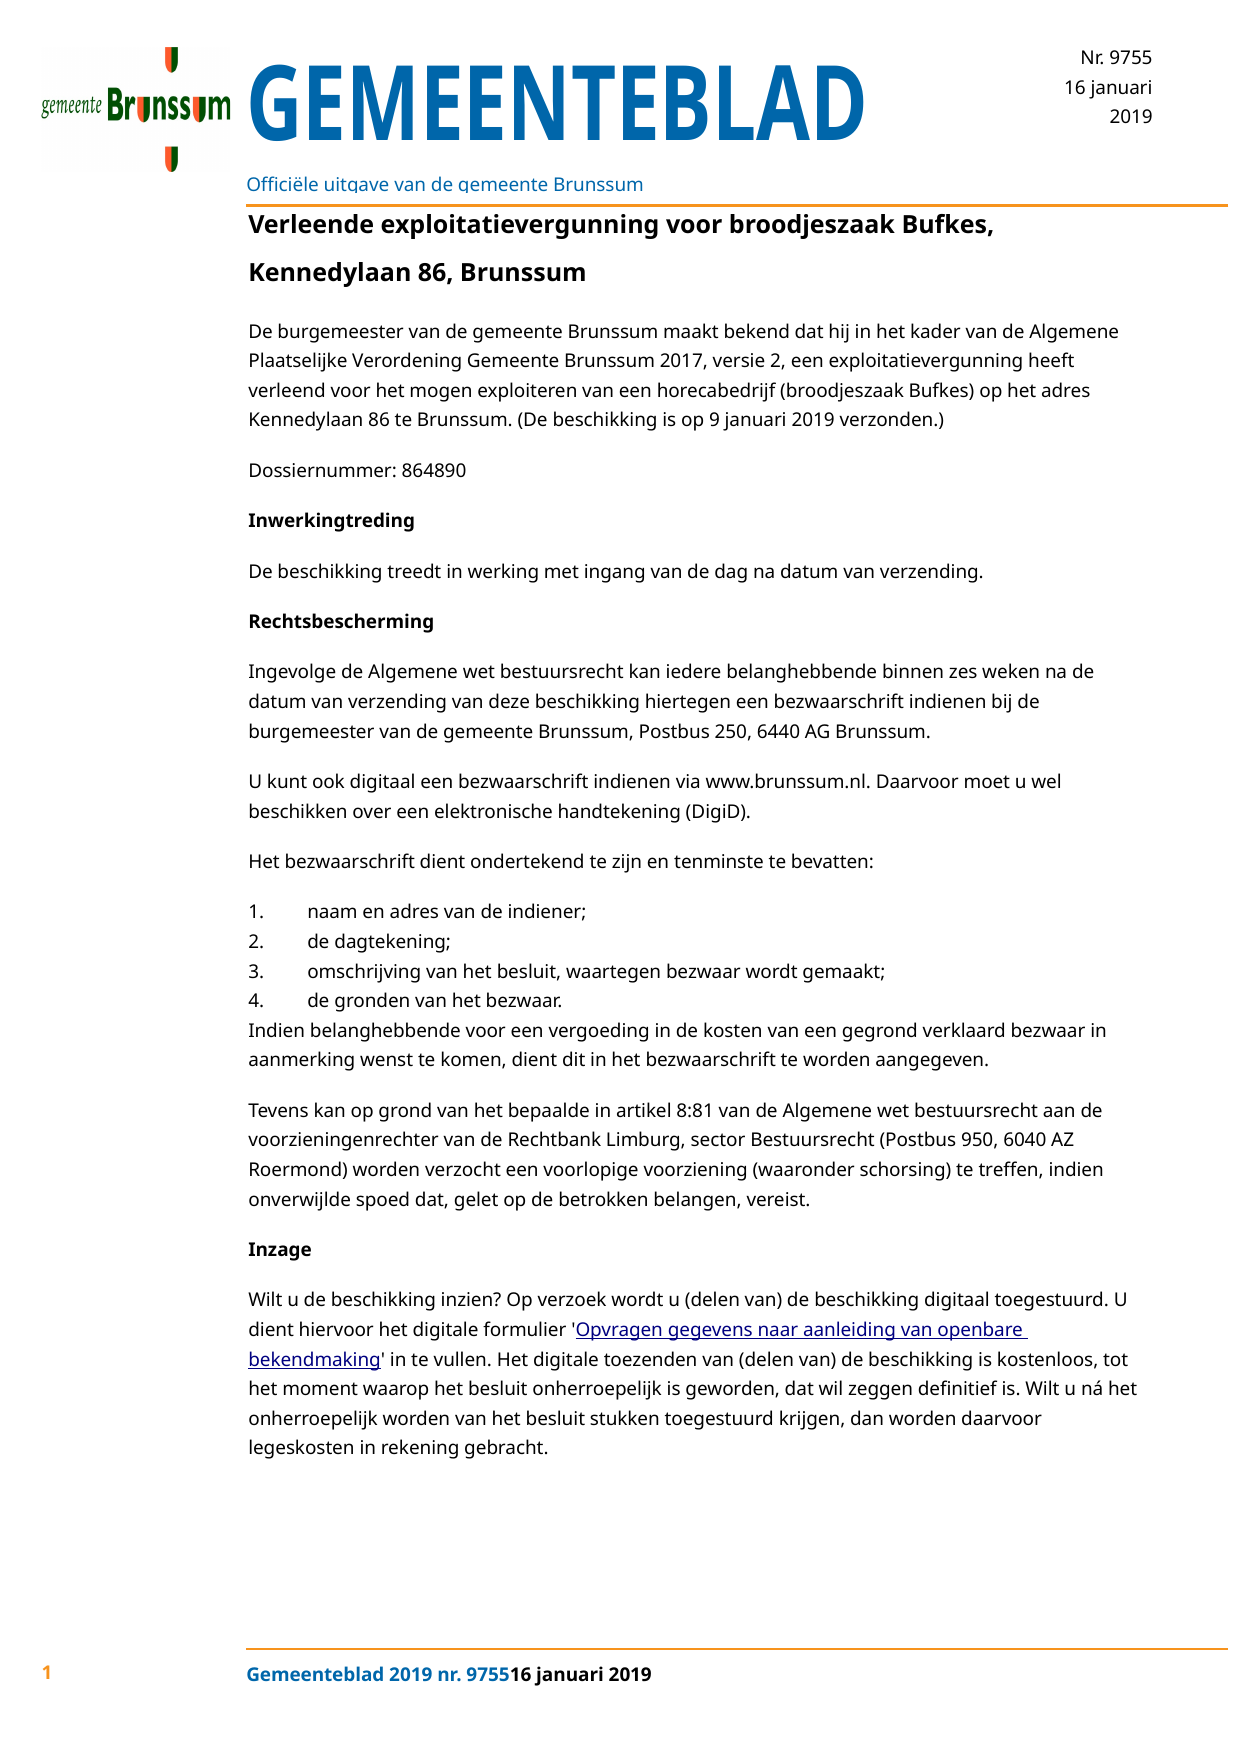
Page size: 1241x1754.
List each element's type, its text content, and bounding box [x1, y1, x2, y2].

text Rechtsbescherming [248, 608, 1152, 634]
text De burgemeester van de gemeente Brunssum maakt bekend dat hij in het kader van de Algemene Plaatselijke Verordening Gemeente Brunssum 2017, versie 2, een exploitatievergunning heeft verleend voor het mogen exploiteren van een horecabedrijf (broodjeszaak Bufkes) op het adres Kennedylaan 86 te Brunssum. (De beschikking is op 9 januari 2019 verzonden.) [248, 318, 1152, 432]
text U kunt ook digitaal een bezwaarschrift indienen via www.brunssum.nl. Daarvoor moet u wel beschikken over een elektronische handtekening (DigiD). [248, 768, 1152, 824]
picture [41, 47, 231, 172]
list naam en adres van de indiener; [248, 899, 1152, 924]
text Wilt u de beschikking inzien? Op verzoek wordt u (delen van) de beschikking digitaal toegestuurd. U dient hiervoor het digitale formulier 'Opvragen gegevens naar aanleiding van openbare bekendmaking' in te vullen. Het digitale toezenden van (delen van) de beschikking is kostenloos, tot het moment waarop het besluit onherroepelijk is geworden, dat wil zeggen definitief is. Wilt u ná het onherroepelijk worden van het besluit stukken toegestuurd krijgen, dan worden daarvoor legeskosten in rekening gebracht. [248, 1287, 1152, 1460]
text Inzage [248, 1236, 1152, 1262]
text Inwerkingtreding [248, 507, 1152, 533]
text De beschikking treedt in werking met ingang van de dag na datum van verzending. [248, 558, 1152, 584]
text Ingevolge de Algemene wet bestuursrecht kan iedere belanghebbende binnen zes weken na de datum van verzending van deze beschikking hiertegen een bezwaarschrift indienen bij de burgemeester van de gemeente Brunssum, Postbus 250, 6440 AG Brunssum. [248, 659, 1152, 744]
text Tevens kan op grond van het bepaalde in artikel 8:81 van de Algemene wet bestuursrecht aan de voorzieningenrechter van de Rechtbank Limburg, sector Bestuursrecht (Postbus 950, 6040 AZ Roermond) worden verzocht een voorlopige voorziening (waaronder schorsing) te treffen, indien onverwijlde spoed dat, gelet op de betrokken belangen, vereist. [248, 1097, 1152, 1212]
text Verleende exploitatievergunning voor broodjeszaak Bufkes, Kennedylaan 86, Brunssum [248, 207, 1152, 288]
list omschrijving van het besluit, waartegen bezwaar wordt gemaakt; [248, 958, 1152, 984]
text Dossiernummer: 864890 [248, 457, 1152, 483]
list de gronden van het bezwaar. [248, 987, 1152, 1013]
text Indien belanghebbende voor een vergoeding in de kosten van een gegrond verklaard bezwaar in aanmerking wenst te komen, dient dit in het bezwaarschrift te worden aangegeven. [248, 1017, 1152, 1072]
list de dagtekening; [248, 928, 1152, 954]
text Het bezwaarschrift dient ondertekend te zijn en tenminste te bevatten: [248, 848, 1152, 874]
